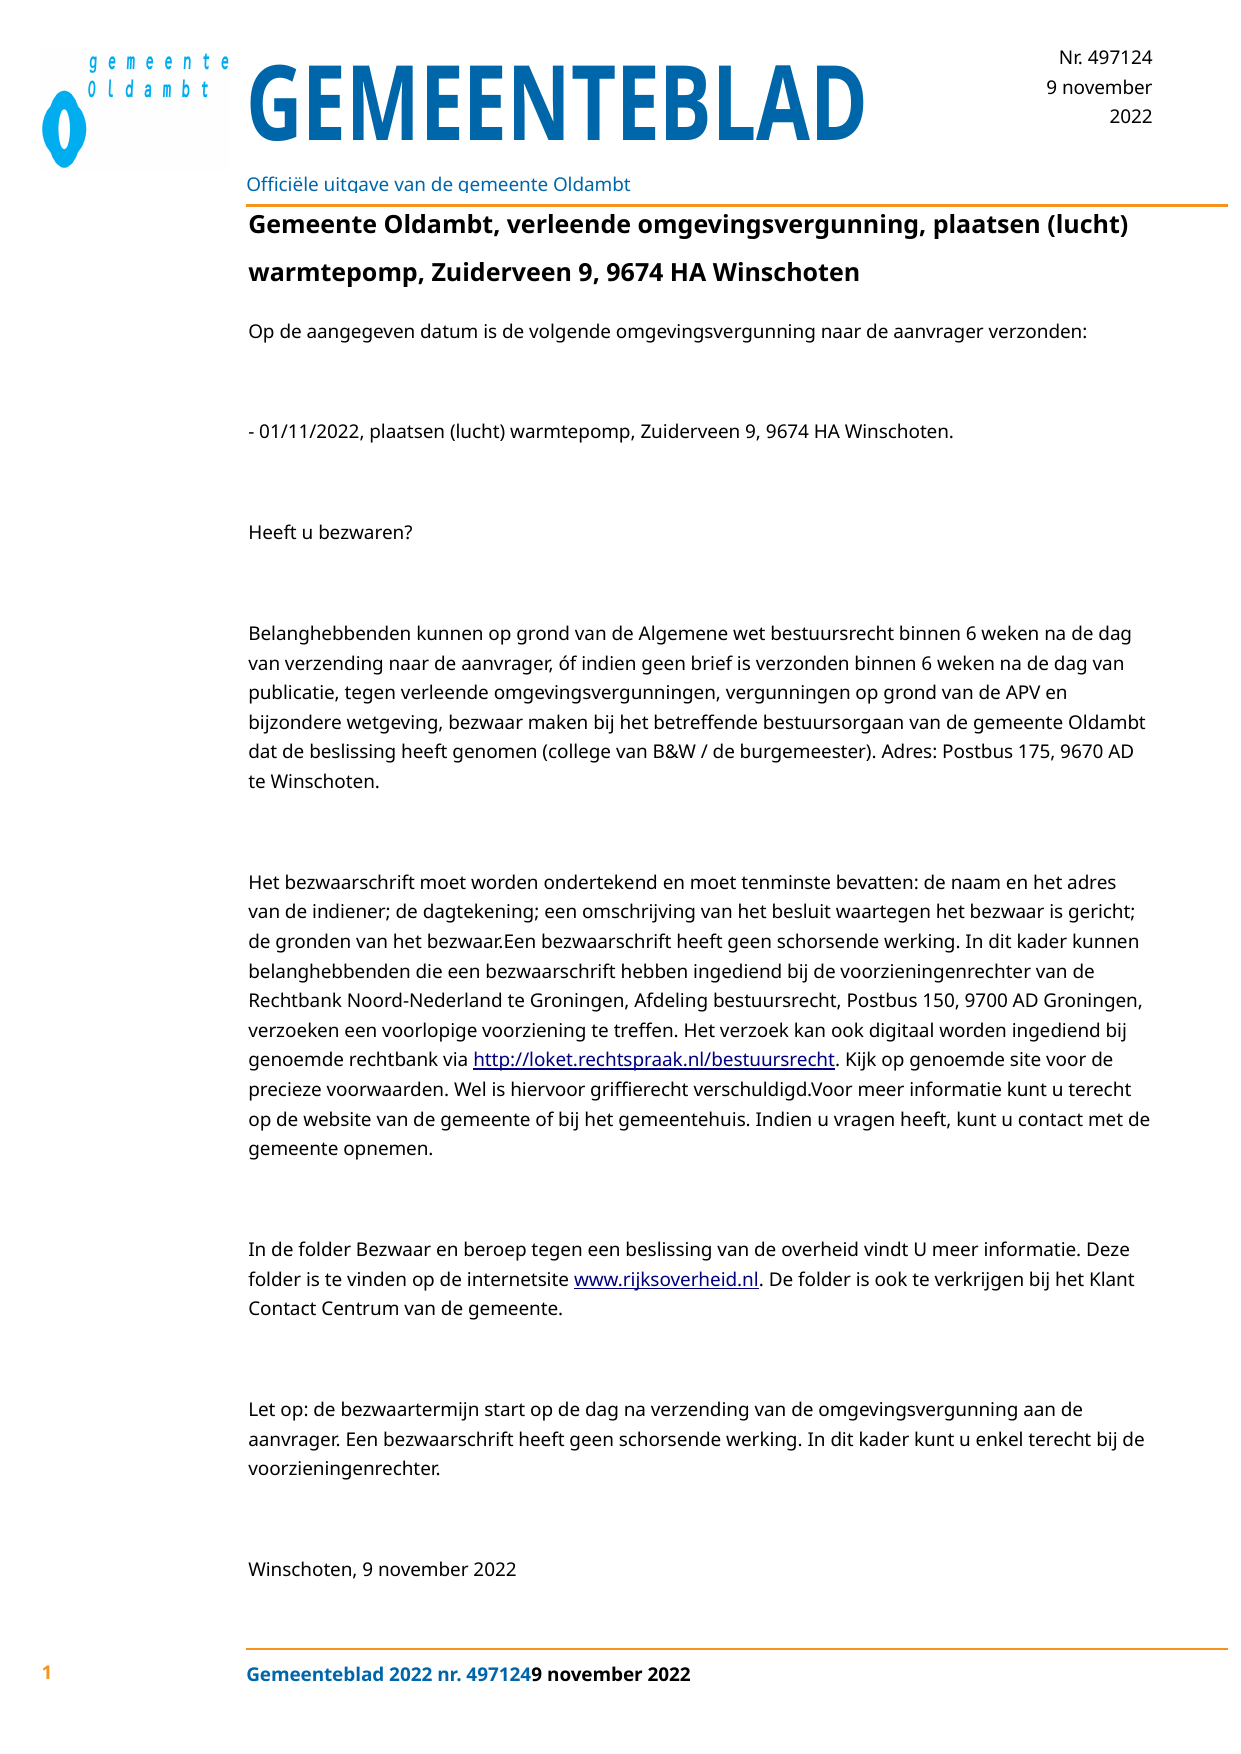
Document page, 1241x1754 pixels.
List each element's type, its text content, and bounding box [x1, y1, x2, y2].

text Winschoten, 9 november 2022 [248, 1556, 1152, 1582]
text Gemeente Oldambt, verleende omgevingsvergunning, plaatsen (lucht) warmtepomp, Zuiderveen 9, 9674 HA Winschoten [248, 207, 1152, 288]
text Op de aangegeven datum is de volgende omgevingsvergunning naar de aanvrager verzonden: [248, 318, 1152, 344]
text - 01/11/2022, plaatsen (lucht) warmtepomp, Zuiderveen 9, 9674 HA Winschoten. [248, 419, 1152, 444]
text Let op: de bezwaartermijn start op de dag na verzending van de omgevingsvergunning aan de aanvrager. Een bezwaarschrift heeft geen schorsende werking. In dit kader kunt u enkel terecht bij de voorzieningenrechter. [248, 1396, 1152, 1481]
picture [41, 47, 231, 172]
text Het bezwaarschrift moet worden ondertekend en moet tenminste bevatten: de naam en het adres van de indiener; de dagtekening; een omschrijving van het besluit waartegen het bezwaar is gericht; de gronden van het bezwaar.Een bezwaarschrift heeft geen schorsende werking. In dit kader kunnen belanghebbenden die een bezwaarschrift hebben ingediend bij de voorzieningenrechter van de Rechtbank Noord-Nederland te Groningen, Afdeling bestuursrecht, Postbus 150, 9700 AD Groningen, verzoeken een voorlopige voorziening te treffen. Het verzoek kan ook digitaal worden ingediend bij genoemde rechtbank via http://loket.rechtspraak.nl/bestuursrecht. Kijk op genoemde site voor de precieze voorwaarden. Wel is hiervoor griffierecht verschuldigd.Voor meer informatie kunt u terecht op de website van de gemeente of bij het gemeentehuis. Indien u vragen heeft, kunt u contact met de gemeente opnemen. [248, 869, 1152, 1161]
text Heeft u bezwaren? [248, 519, 1152, 545]
text In de folder Bezwaar en beroep tegen een beslissing van de overheid vindt U meer informatie. Deze folder is te vinden op de internetsite www.rijksoverheid.nl. De folder is ook te verkrijgen bij het Klant Contact Centrum van de gemeente. [248, 1236, 1152, 1321]
text Belanghebbenden kunnen op grond van de Algemene wet bestuursrecht binnen 6 weken na de dag van verzending naar de aanvrager, óf indien geen brief is verzonden binnen 6 weken na de dag van publicatie, tegen verleende omgevingsvergunningen, vergunningen op grond van de APV en bijzondere wetgeving, bezwaar maken bij het betreffende bestuursorgaan van de gemeente Oldambt dat de beslissing heeft genomen (college van B&W / de burgemeester). Adres: Postbus 175, 9670 AD te Winschoten. [248, 620, 1152, 794]
